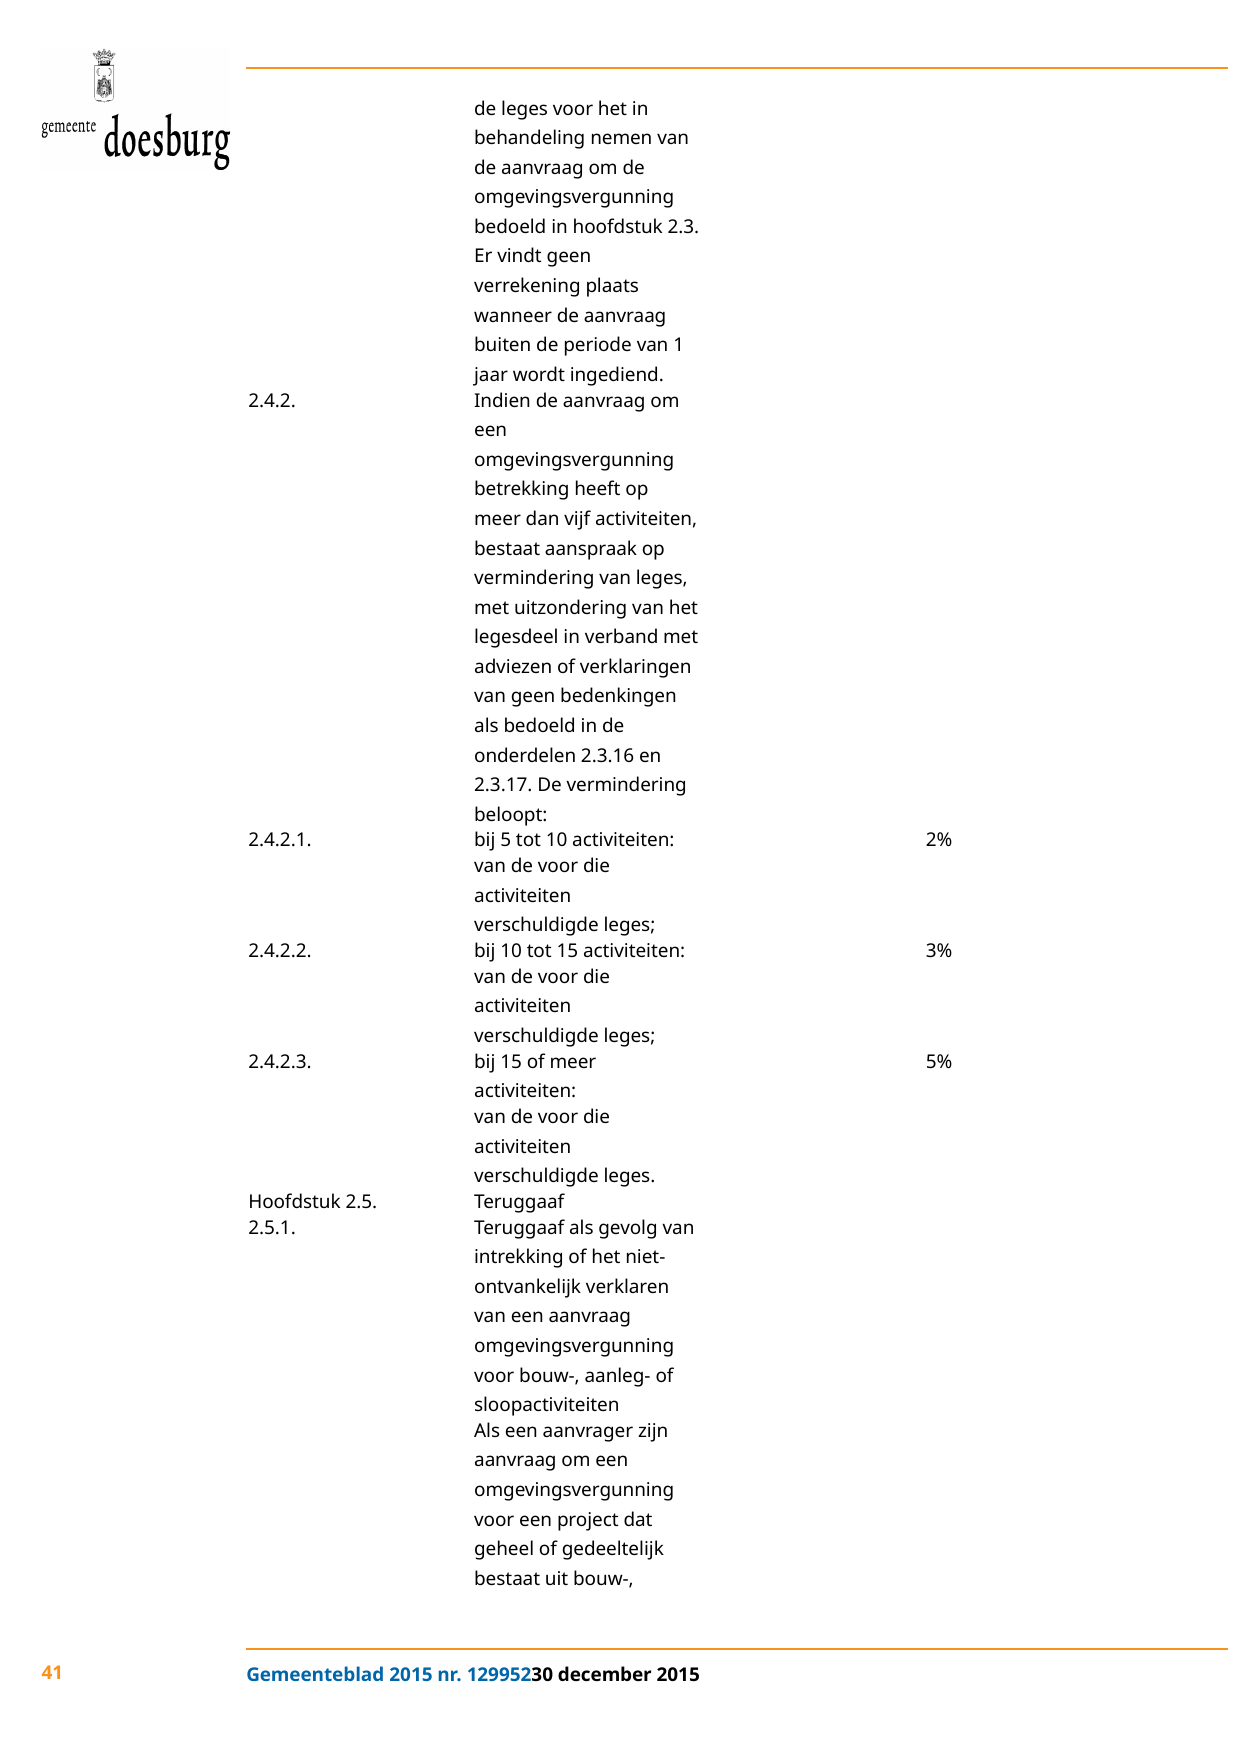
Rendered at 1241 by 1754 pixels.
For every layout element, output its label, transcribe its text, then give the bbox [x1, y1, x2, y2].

table_cell [926, 95, 1152, 387]
table_cell [700, 963, 926, 1048]
table_cell [700, 1188, 926, 1214]
table_cell bij 15 of meer activiteiten: [474, 1048, 700, 1103]
table_cell bij 5 tot 10 activiteiten: [474, 827, 700, 852]
table_cell [248, 1103, 474, 1188]
picture [41, 47, 231, 172]
table_cell van de voor die activiteiten verschuldigde leges; [474, 963, 700, 1048]
table_cell [926, 1103, 1152, 1188]
table_cell 5% [926, 1048, 1152, 1103]
table_cell van de voor die activiteiten verschuldigde leges; [474, 853, 700, 937]
table_cell Teruggaaf als gevolg van intrekking of het niet-ontvankelijk verklaren van een aanvraag omgevingsvergunning voor bouw-, aanleg- of sloopactiviteiten [474, 1214, 700, 1417]
table_cell Als een aanvrager zijn aanvraag om een omgevingsvergunning voor een project dat geheel of gedeeltelijk bestaat uit bouw-, [474, 1417, 700, 1591]
table_cell [248, 1417, 474, 1591]
table_cell Indien de aanvraag om een omgevingsvergunning betrekking heeft op meer dan vijf activiteiten, bestaat aanspraak op vermindering van leges, met uitzondering van het legesdeel in verband met adviezen of verklaringen van geen bedenkingen als bedoeld in de onderdelen 2.3.16 en 2.3.17. De vermindering beloopt: [474, 387, 700, 827]
table_cell [700, 1048, 926, 1103]
table_cell 2.4.2.3. [248, 1048, 474, 1103]
table_cell [700, 1214, 926, 1417]
table_cell [700, 387, 926, 827]
table_cell [926, 1214, 1152, 1417]
table_cell 2.4.2. [248, 387, 474, 827]
table_cell [926, 1417, 1152, 1591]
table_cell 2.4.2.1. [248, 827, 474, 852]
table_cell [248, 95, 474, 387]
table_cell [926, 853, 1152, 937]
table_cell [700, 1103, 926, 1188]
table_cell [926, 387, 1152, 827]
table_cell de leges voor het in behandeling nemen van de aanvraag om de omgevingsvergunning bedoeld in hoofdstuk 2.3. Er vindt geen verrekening plaats wanneer de aanvraag buiten de periode van 1 jaar wordt ingediend. [474, 95, 700, 387]
table_cell [700, 937, 926, 963]
table_cell [926, 1188, 1152, 1214]
table_cell [248, 963, 474, 1048]
table_cell Teruggaaf [474, 1188, 700, 1214]
table_cell Hoofdstuk 2.5. [248, 1188, 474, 1214]
table_cell 2.4.2.2. [248, 937, 474, 963]
table_cell [700, 853, 926, 937]
table_cell [700, 95, 926, 387]
table_cell 2.5.1. [248, 1214, 474, 1417]
table_cell [700, 1417, 926, 1591]
table_cell 2% [926, 827, 1152, 852]
table_cell van de voor die activiteiten verschuldigde leges. [474, 1103, 700, 1188]
table_cell [248, 853, 474, 937]
table_cell bij 10 tot 15 activiteiten: [474, 937, 700, 963]
table_cell [700, 827, 926, 852]
table_cell 3% [926, 937, 1152, 963]
table_cell [926, 963, 1152, 1048]
